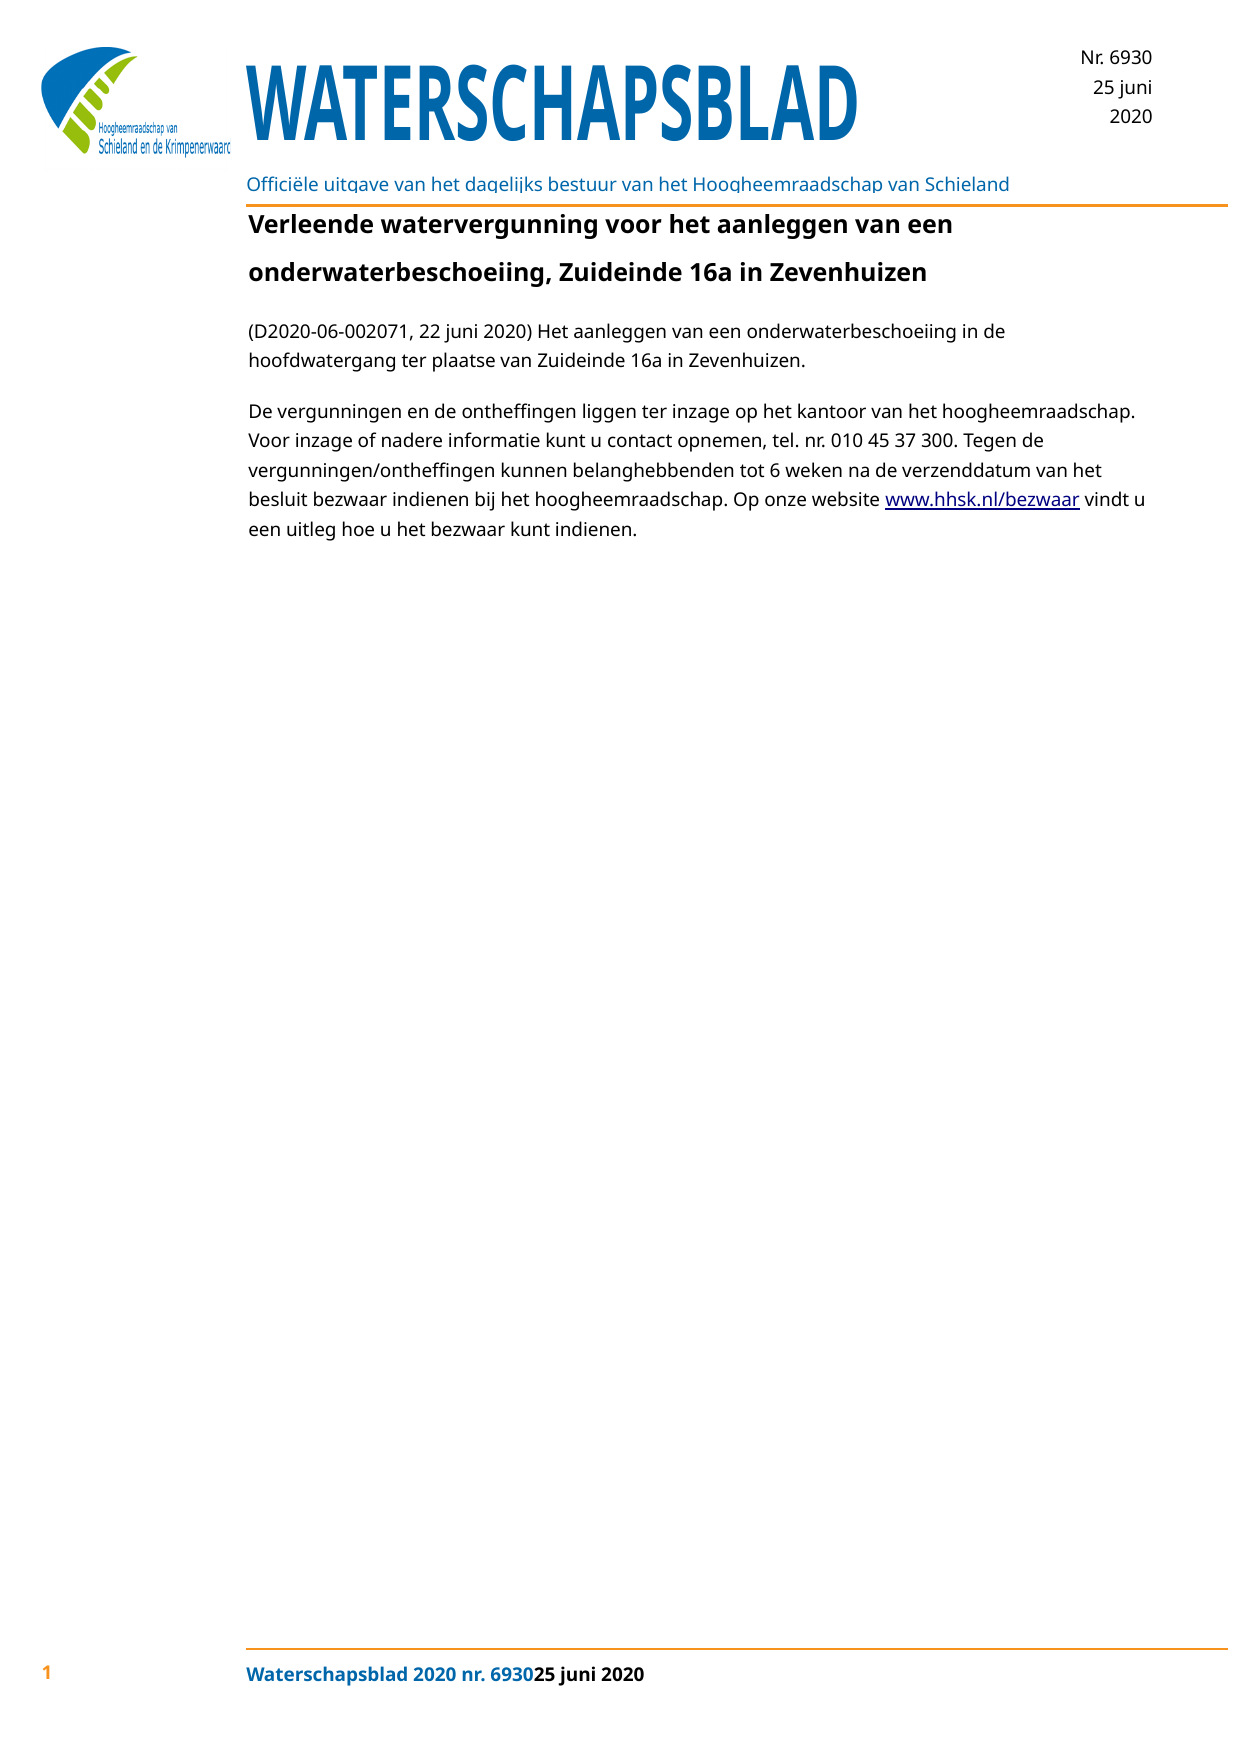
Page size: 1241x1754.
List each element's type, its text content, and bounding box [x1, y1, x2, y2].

picture [41, 47, 231, 172]
text De vergunningen en de ontheffingen liggen ter inzage op het kantoor van het hoogheemraadschap. Voor inzage of nadere informatie kunt u contact opnemen, tel. nr. 010 45 37 300. Tegen de vergunningen/ontheffingen kunnen belanghebbenden tot 6 weken na de verzenddatum van het besluit bezwaar indienen bij het hoogheemraadschap. Op onze website www.hhsk.nl/bezwaar vindt u een uitleg hoe u het bezwaar kunt indienen. [248, 398, 1152, 542]
text Verleende watervergunning voor het aanleggen van een onderwaterbeschoeiing, Zuideinde 16a in Zevenhuizen [248, 207, 1152, 288]
text (D2020-06-002071, 22 juni 2020) Het aanleggen van een onderwaterbeschoeiing in de hoofdwatergang ter plaatse van Zuideinde 16a in Zevenhuizen. [248, 318, 1152, 373]
